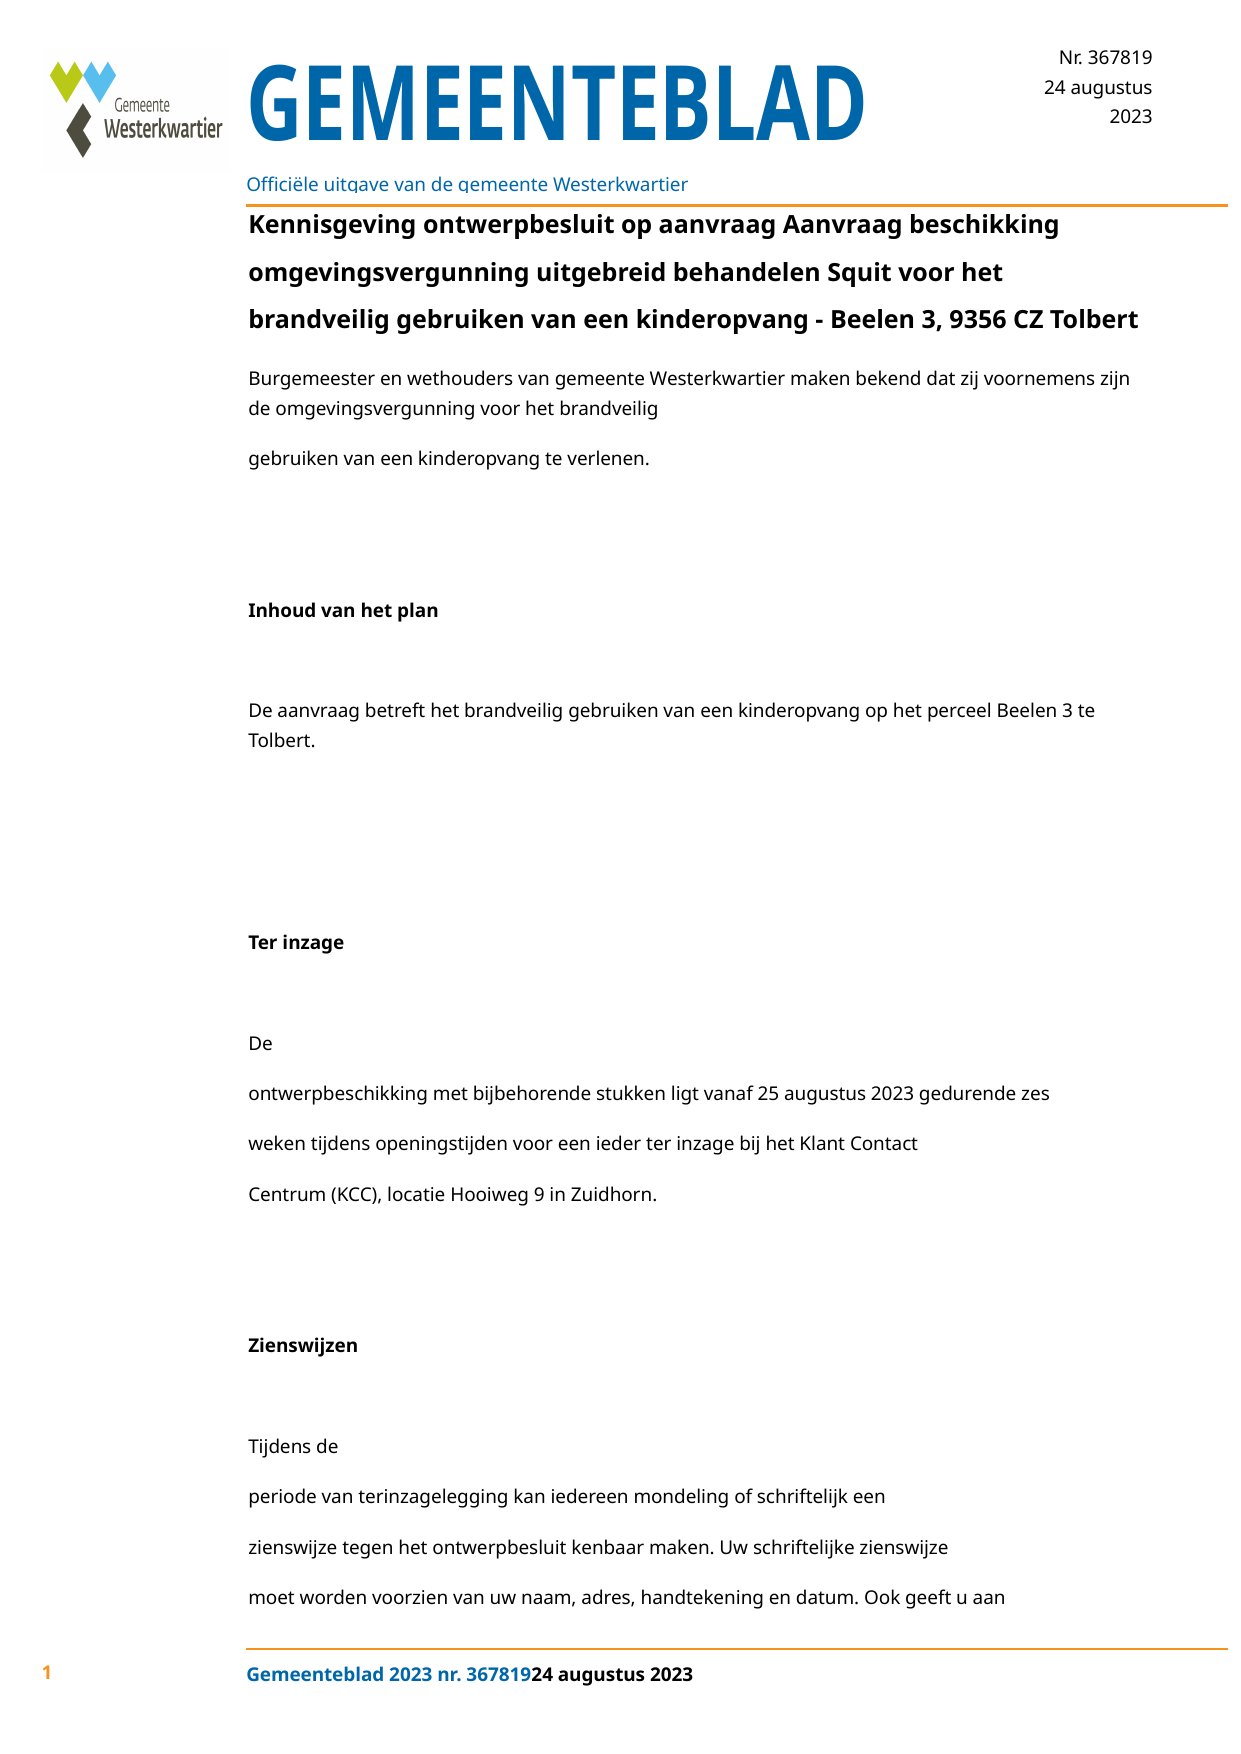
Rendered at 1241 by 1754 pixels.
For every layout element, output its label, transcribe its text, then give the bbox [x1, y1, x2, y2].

text zienswijze tegen het ontwerpbesluit kenbaar maken. Uw schriftelijke zienswijze [248, 1534, 1152, 1559]
text gebruiken van een kinderopvang te verlenen. [248, 446, 1152, 471]
text periode van terinzagelegging kan iedereen mondeling of schriftelijk een [248, 1483, 1152, 1509]
text Tijdens de [248, 1433, 1152, 1459]
text moet worden voorzien van uw naam, adres, handtekening en datum. Ook geeft u aan [248, 1584, 1152, 1610]
text De aanvraag betreft het brandveilig gebruiken van een kinderopvang op het perceel Beelen 3 te Tolbert. [248, 698, 1152, 753]
text Burgemeester en wethouders van gemeente Westerkwartier maken bekend dat zij voornemens zijn de omgevingsvergunning voor het brandveilig [248, 366, 1152, 421]
text Zienswijzen [248, 1332, 1152, 1358]
text Kennisgeving ontwerpbesluit op aanvraag Aanvraag beschikking omgevingsvergunning uitgebreid behandelen Squit voor het brandveilig gebruiken van een kinderopvang - Beelen 3, 9356 CZ Tolbert [248, 207, 1152, 336]
text Centrum (KCC), locatie Hooiweg 9 in Zuidhorn. [248, 1181, 1152, 1207]
text weken tijdens openingstijden voor een ieder ter inzage bij het Klant Contact [248, 1131, 1152, 1156]
picture [41, 47, 231, 172]
text De [248, 1030, 1152, 1055]
text Inhoud van het plan [248, 597, 1152, 622]
text Ter inzage [248, 929, 1152, 954]
text ontwerpbeschikking met bijbehorende stukken ligt vanaf 25 augustus 2023 gedurende zes [248, 1080, 1152, 1106]
